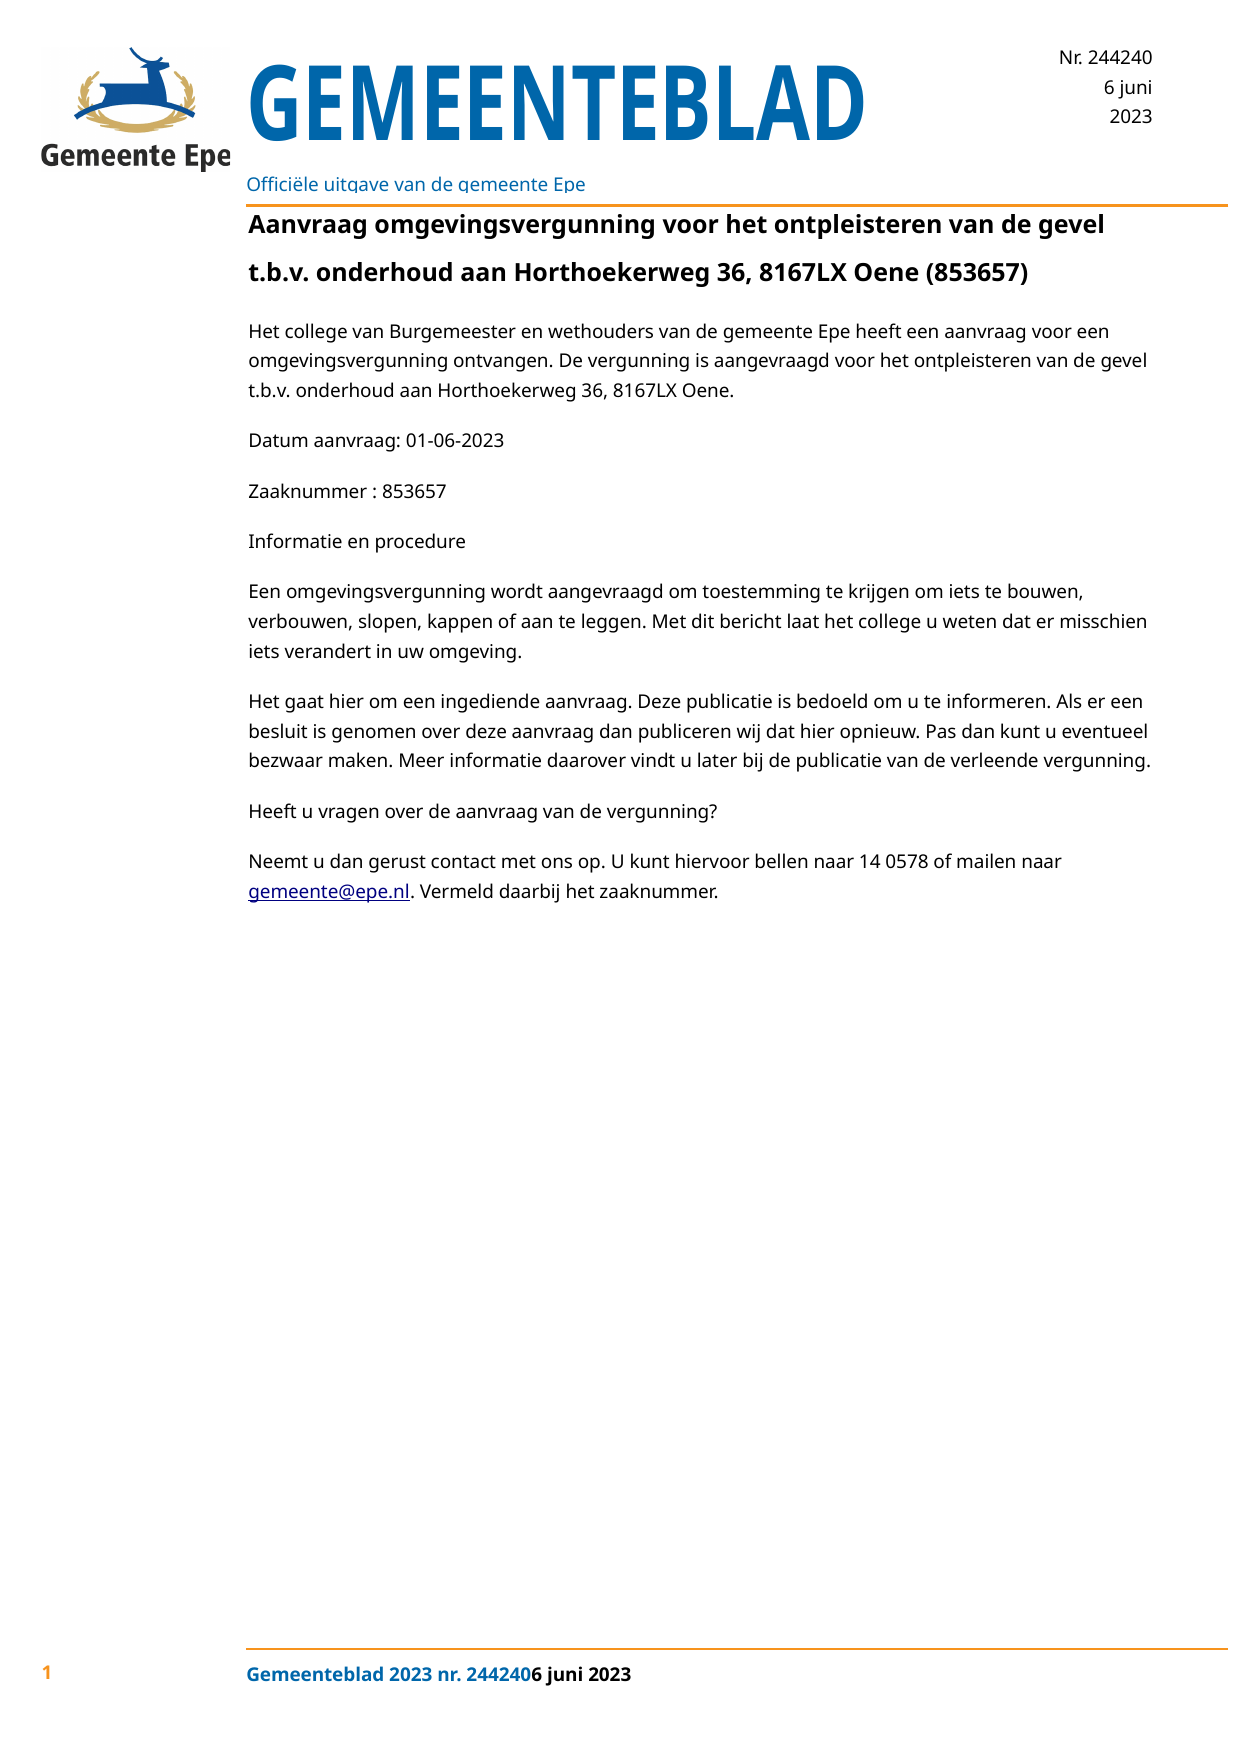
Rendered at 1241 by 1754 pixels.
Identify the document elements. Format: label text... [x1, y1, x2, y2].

text Het college van Burgemeester en wethouders van de gemeente Epe heeft een aanvraag voor een omgevingsvergunning ontvangen. De vergunning is aangevraagd voor het ontpleisteren van de gevel t.b.v. onderhoud aan Horthoekerweg 36, 8167LX Oene. [248, 318, 1152, 403]
text Heeft u vragen over de aanvraag van de vergunning? [248, 798, 1152, 824]
text Informatie en procedure [248, 528, 1152, 554]
text Datum aanvraag: 01-06-2023 [248, 427, 1152, 453]
text Een omgevingsvergunning wordt aangevraagd om toestemming te krijgen om iets te bouwen, verbouwen, slopen, kappen of aan te leggen. Met dit bericht laat het college u weten dat er misschien iets verandert in uw omgeving. [248, 579, 1152, 664]
text Aanvraag omgevingsvergunning voor het ontpleisteren van de gevel t.b.v. onderhoud aan Horthoekerweg 36, 8167LX Oene (853657) [248, 207, 1152, 288]
text Het gaat hier om een ingediende aanvraag. Deze publicatie is bedoeld om u te informeren. Als er een besluit is genomen over deze aanvraag dan publiceren wij dat hier opnieuw. Pas dan kunt u eventueel bezwaar maken. Meer informatie daarover vindt u later bij de publicatie van de verleende vergunning. [248, 688, 1152, 773]
picture [41, 47, 231, 172]
text Neemt u dan gerust contact met ons op. U kunt hiervoor bellen naar 14 0578 of mailen naar gemeente@epe.nl. Vermeld daarbij het zaaknummer. [248, 848, 1152, 904]
text Zaaknummer : 853657 [248, 478, 1152, 504]
